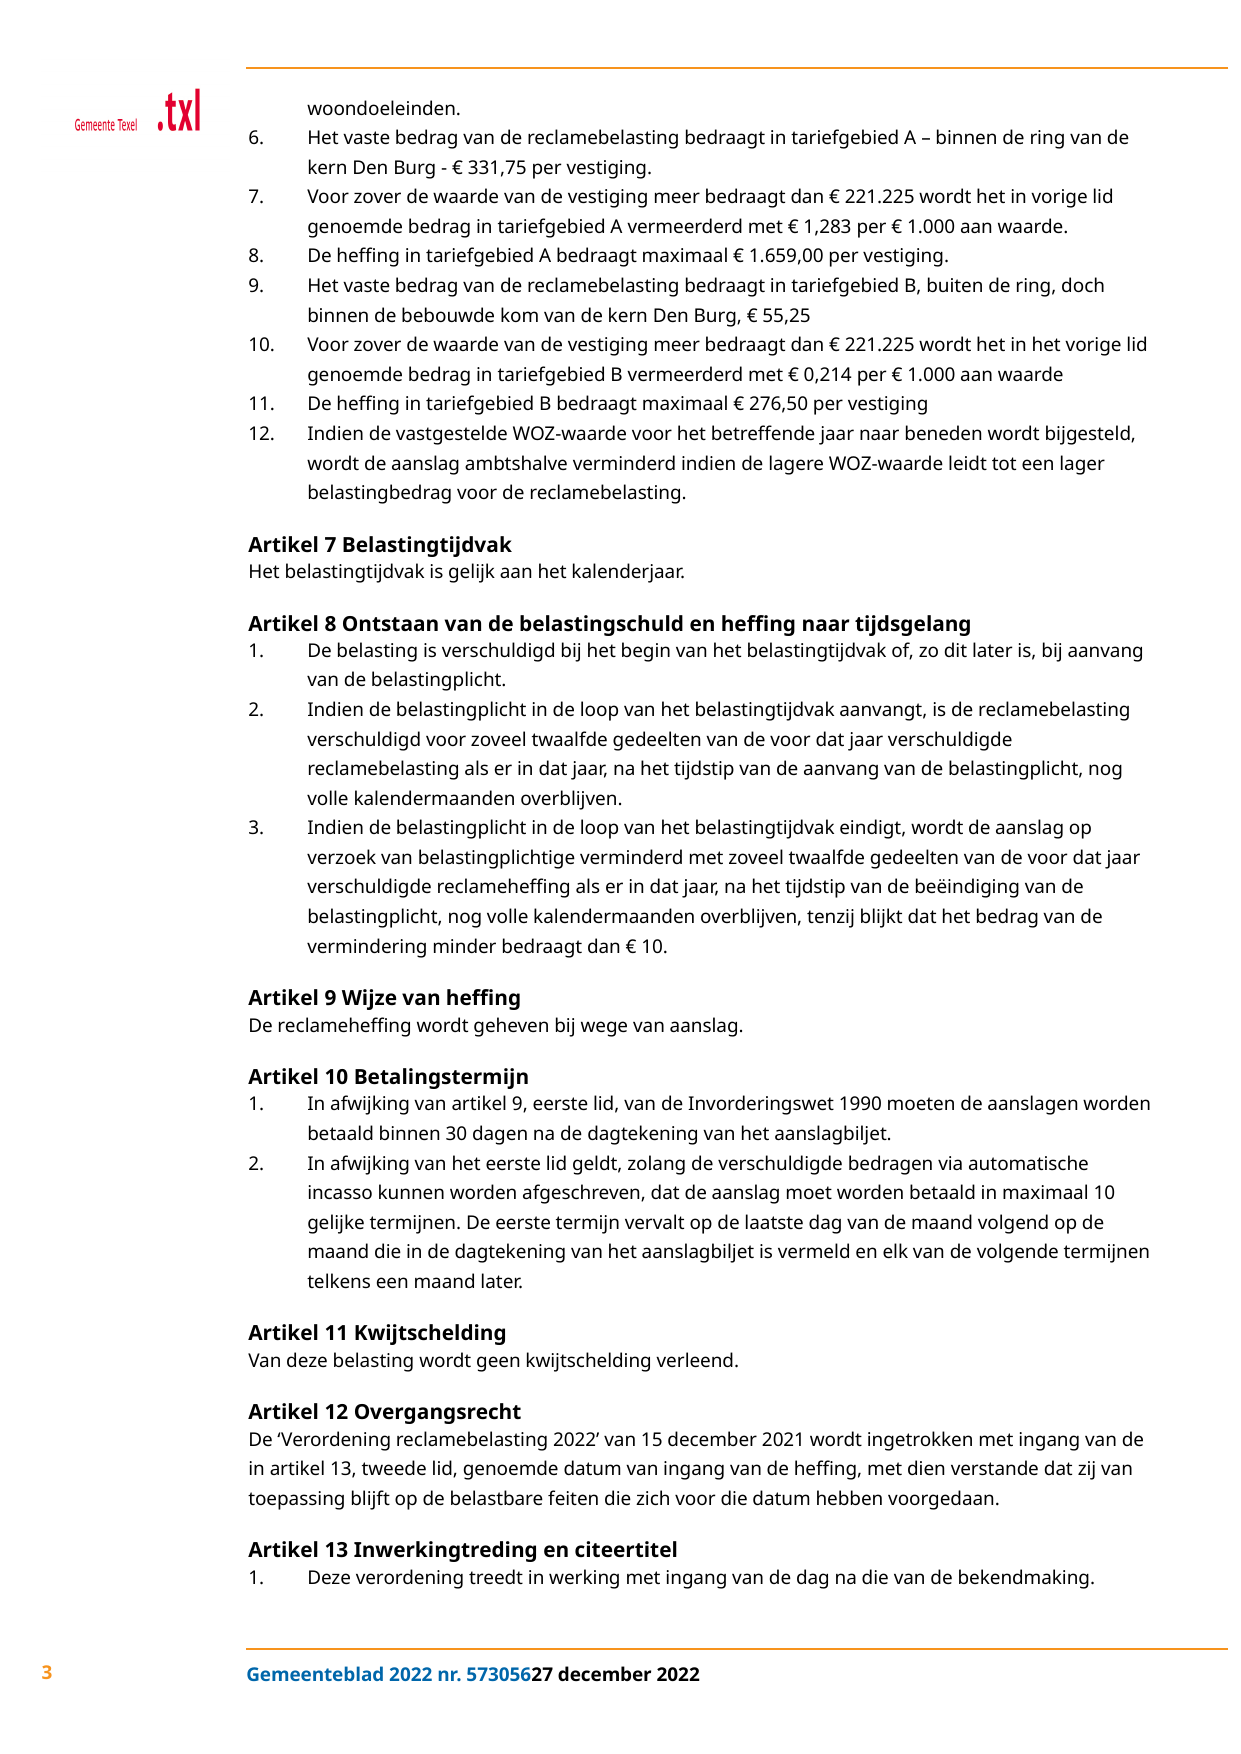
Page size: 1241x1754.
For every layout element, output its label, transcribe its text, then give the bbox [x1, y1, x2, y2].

list Indien de belastingplicht in de loop van het belastingtijdvak eindigt, wordt de aanslag op verzoek van belastingplichtige verminderd met zoveel twaalfde gedeelten van de voor dat jaar verschuldigde reclameheffing als er in dat jaar, na het tijdstip van de beëindiging van de belastingplicht, nog volle kalendermaanden overblijven, tenzij blijkt dat het bedrag van de vermindering minder bedraagt dan € 10. [248, 814, 1152, 959]
list De heffing in tariefgebied A bedraagt maximaal € 1.659,00 per vestiging. [248, 243, 1152, 268]
text Artikel 13 Inwerkingtreding en citeertitel [248, 1535, 1152, 1564]
text Artikel 9 Wijze van heffing [248, 983, 1152, 1012]
picture [41, 47, 231, 172]
text De ‘Verordening reclamebelasting 2022’ van 15 december 2021 wordt ingetrokken met ingang van de in artikel 13, tweede lid, genoemde datum van ingang van de heffing, met dien verstande dat zij van toepassing blijft op de belastbare feiten die zich voor die datum hebben voorgedaan. [248, 1426, 1152, 1511]
list In afwijking van het eerste lid geldt, zolang de verschuldigde bedragen via automatische incasso kunnen worden afgeschreven, dat de aanslag moet worden betaald in maximaal 10 gelijke termijnen. De eerste termijn vervalt op de laatste dag van de maand volgend op de maand die in de dagtekening van het aanslagbiljet is vermeld en elk van de volgende termijnen telkens een maand later. [248, 1150, 1152, 1294]
list Deze verordening treedt in werking met ingang van de dag na die van de bekendmaking. [248, 1564, 1152, 1589]
text Artikel 11 Kwijtschelding [248, 1318, 1152, 1347]
list De belasting is verschuldigd bij het begin van het belastingtijdvak of, zo dit later is, bij aanvang van de belastingplicht. [248, 637, 1152, 692]
list In afwijking van artikel 9, eerste lid, van de Invorderingswet 1990 moeten de aanslagen worden betaald binnen 30 dagen na de dagtekening van het aanslagbiljet. [248, 1091, 1152, 1146]
text Artikel 7 Belastingtijdvak [248, 530, 1152, 558]
text De reclameheffing wordt geheven bij wege van aanslag. [248, 1012, 1152, 1037]
list Voor zover de waarde van de vestiging meer bedraagt dan € 221.225 wordt het in vorige lid genoemde bedrag in tariefgebied A vermeerderd met € 1,283 per € 1.000 aan waarde. [248, 183, 1152, 239]
list woondoeleinden. [248, 95, 1152, 121]
list Het vaste bedrag van de reclamebelasting bedraagt in tariefgebied B, buiten de ring, doch binnen de bebouwde kom van de kern Den Burg, € 55,25 [248, 272, 1152, 328]
list Indien de belastingplicht in de loop van het belastingtijdvak aanvangt, is de reclamebelasting verschuldigd voor zoveel twaalfde gedeelten van de voor dat jaar verschuldigde reclamebelasting als er in dat jaar, na het tijdstip van de aanvang van de belastingplicht, nog volle kalendermaanden overblijven. [248, 696, 1152, 811]
text Artikel 12 Overgangsrecht [248, 1397, 1152, 1426]
list Indien de vastgestelde WOZ-waarde voor het betreffende jaar naar beneden wordt bijgesteld, wordt de aanslag ambtshalve verminderd indien de lagere WOZ-waarde leidt tot een lager belastingbedrag voor de reclamebelasting. [248, 420, 1152, 505]
text Van deze belasting wordt geen kwijtschelding verleend. [248, 1347, 1152, 1373]
text Artikel 8 Ontstaan van de belastingschuld en heffing naar tijdsgelang [248, 609, 1152, 637]
list De heffing in tariefgebied B bedraagt maximaal € 276,50 per vestiging [248, 391, 1152, 416]
text Het belastingtijdvak is gelijk aan het kalenderjaar. [248, 558, 1152, 584]
list Voor zover de waarde van de vestiging meer bedraagt dan € 221.225 wordt het in het vorige lid genoemde bedrag in tariefgebied B vermeerderd met € 0,214 per € 1.000 aan waarde [248, 331, 1152, 387]
list Het vaste bedrag van de reclamebelasting bedraagt in tariefgebied A – binnen de ring van de kern Den Burg - € 331,75 per vestiging. [248, 124, 1152, 180]
text Artikel 10 Betalingstermijn [248, 1062, 1152, 1091]
